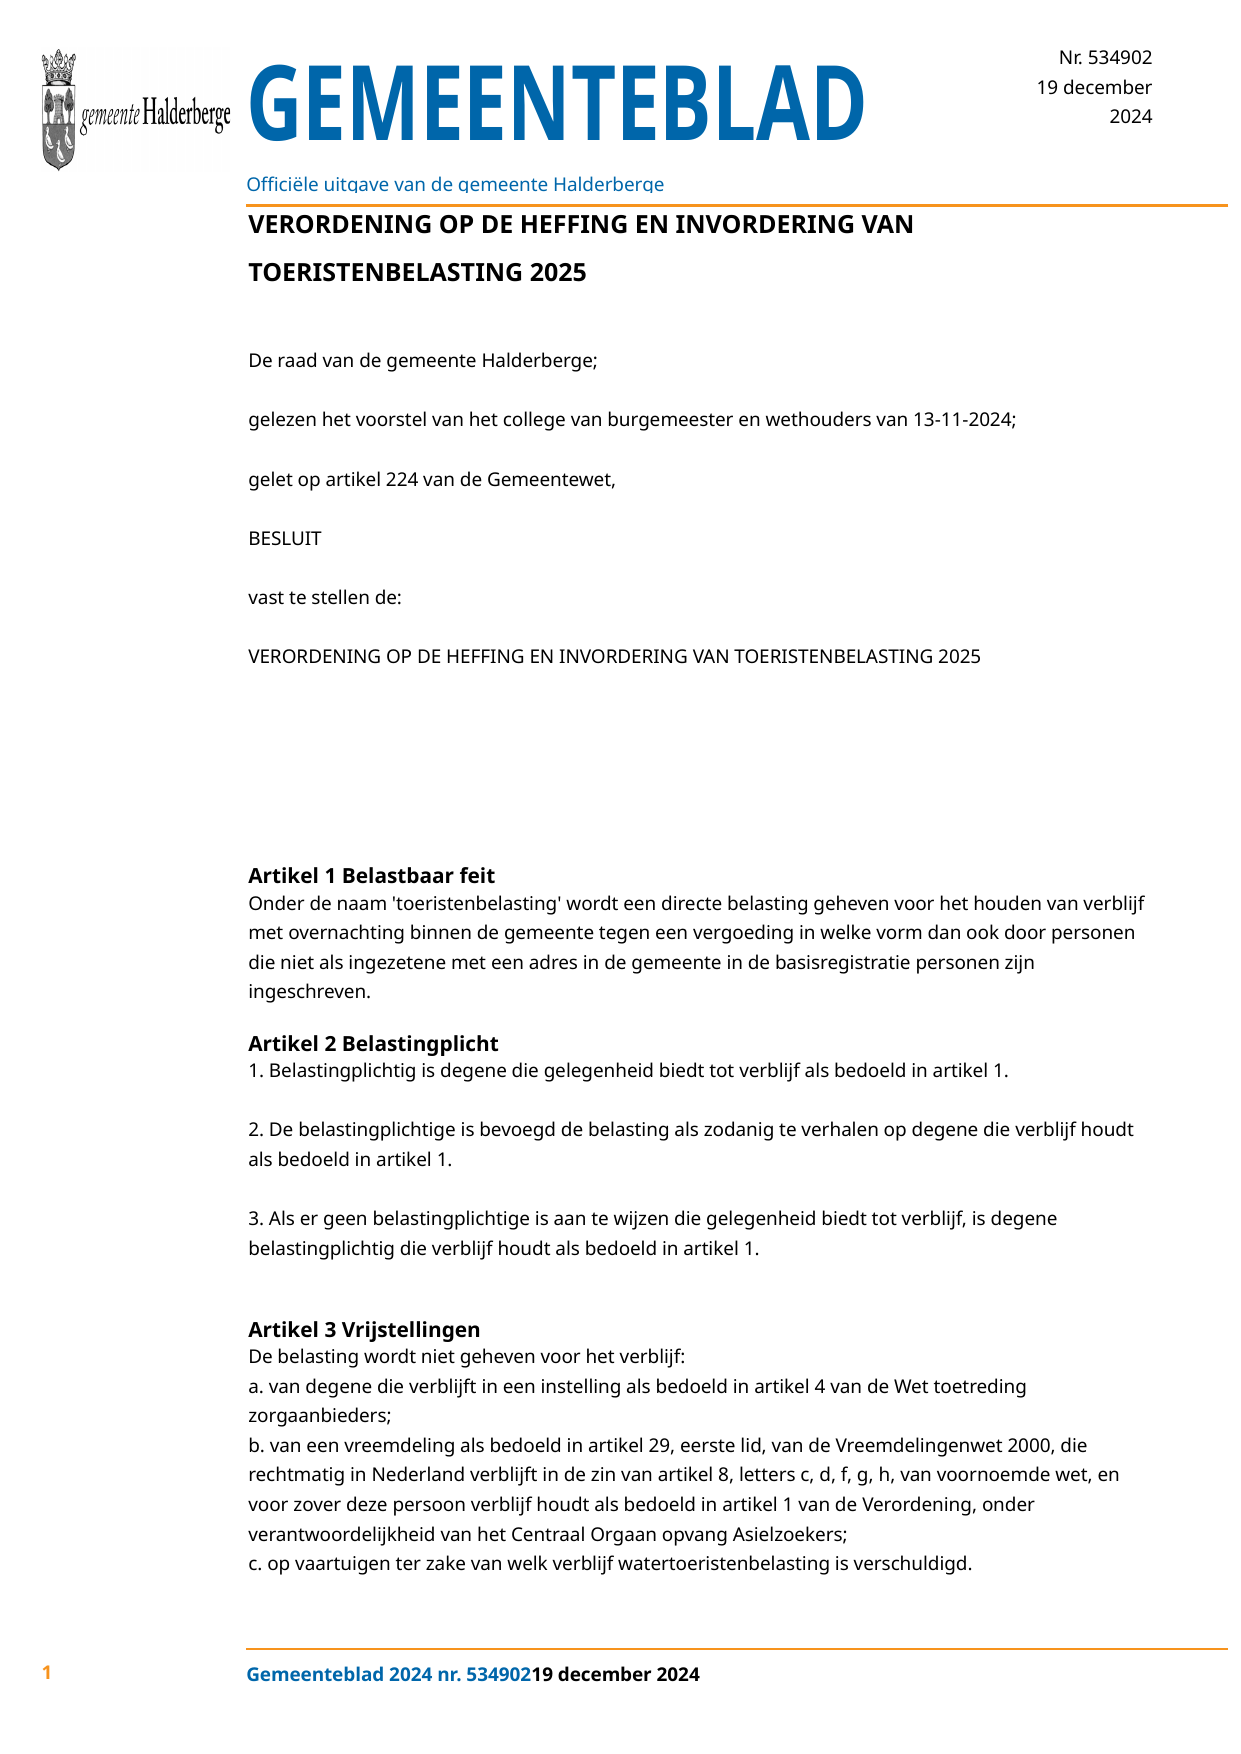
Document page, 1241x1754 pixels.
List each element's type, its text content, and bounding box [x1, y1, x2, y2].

text vast te stellen de: [248, 584, 1152, 610]
text De raad van de gemeente Halderberge; [248, 347, 1152, 373]
text a. van degene die verblijft in een instelling als bedoeld in artikel 4 van de Wet toetreding zorgaanbieders; [248, 1373, 1152, 1428]
text Artikel 2 Belastingplicht [248, 1029, 1152, 1057]
text Onder de naam 'toeristenbelasting' wordt een directe belasting geheven voor het houden van verblijf met overnachting binnen de gemeente tegen een vergoeding in welke vorm dan ook door personen die niet als ingezetene met een adres in de gemeente in de basisregistratie personen zijn ingeschreven. [248, 890, 1152, 1004]
text 2. De belastingplichtige is bevoegd de belasting als zodanig te verhalen op degene die verblijf houdt als bedoeld in artikel 1. [248, 1117, 1152, 1172]
text De belasting wordt niet geheven voor het verblijf: [248, 1343, 1152, 1369]
text BESLUIT [248, 525, 1152, 551]
text Artikel 3 Vrijstellingen [248, 1315, 1152, 1343]
text gelet op artikel 224 van de Gemeentewet, [248, 466, 1152, 492]
text 3. Als er geen belastingplichtige is aan te wijzen die gelegenheid biedt tot verblijf, is degene belastingplichtig die verblijf houdt als bedoeld in artikel 1. [248, 1205, 1152, 1261]
text Artikel 1 Belastbaar feit [248, 861, 1152, 890]
text VERORDENING OP DE HEFFING EN INVORDERING VAN TOERISTENBELASTING 2025 [248, 643, 1152, 669]
text c. op vaartuigen ter zake van welk verblijf watertoeristenbelasting is verschuldigd. [248, 1550, 1152, 1576]
picture [41, 47, 231, 172]
text VERORDENING OP DE HEFFING EN INVORDERING VAN TOERISTENBELASTING 2025 [248, 207, 1152, 288]
text gelezen het voorstel van het college van burgemeester en wethouders van 13-11-2024; [248, 407, 1152, 432]
text 1. Belastingplichtig is degene die gelegenheid biedt tot verblijf als bedoeld in artikel 1. [248, 1057, 1152, 1083]
text b. van een vreemdeling als bedoeld in artikel 29, eerste lid, van de Vreemdelingenwet 2000, die rechtmatig in Nederland verblijft in de zin van artikel 8, letters c, d, f, g, h, van voornoemde wet, en voor zover deze persoon verblijf houdt als bedoeld in artikel 1 van de Verordening, onder verantwoordelijkheid van het Centraal Orgaan opvang Asielzoekers; [248, 1432, 1152, 1547]
